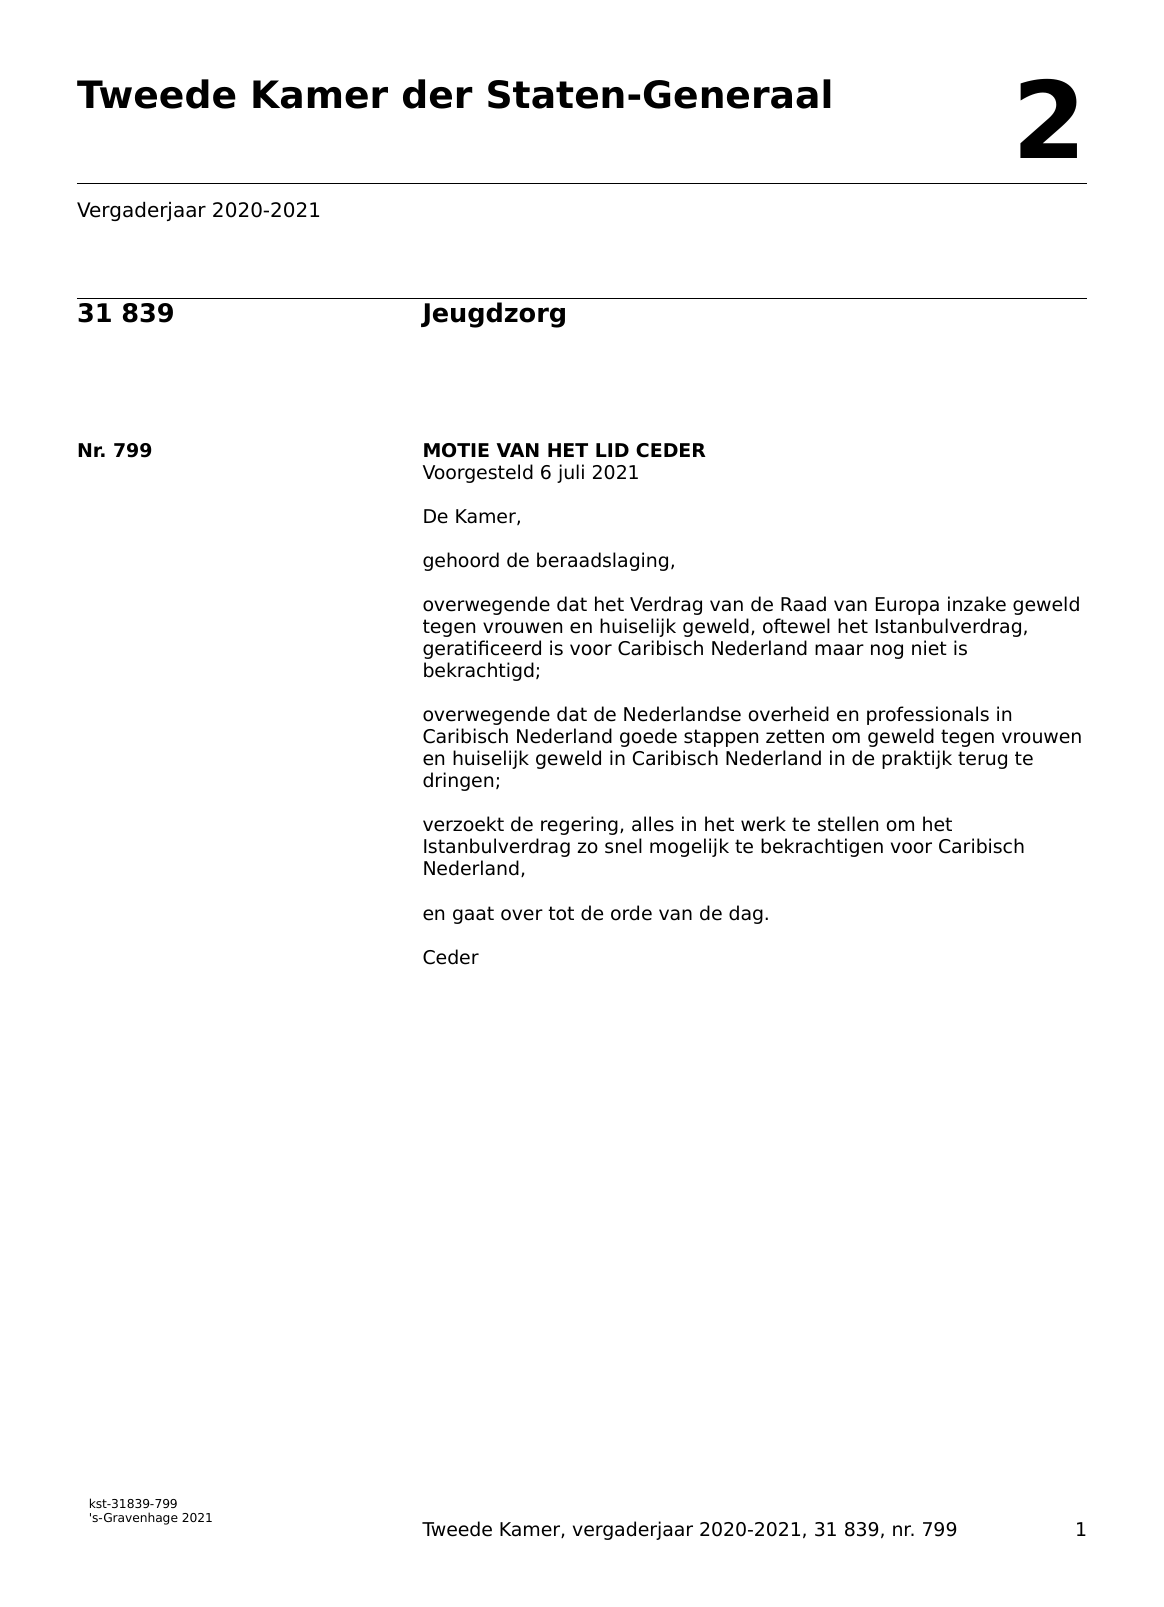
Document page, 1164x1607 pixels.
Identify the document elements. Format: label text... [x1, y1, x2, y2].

text overwegende dat het Verdrag van de Raad van Europa inzake geweld tegen vrouwen en huiselijk geweld, oftewel het Istanbulverdrag, geratificeerd is voor Caribisch Nederland maar nog niet is bekrachtigd; [422, 594, 1087, 682]
table_header Tweede Kamer der Staten-Generaal [77, 59, 886, 183]
text overwegende dat de Nederlandse overheid en professionals in Caribisch Nederland goede stappen zetten om geweld tegen vrouwen en huiselijk geweld in Caribisch Nederland in de praktijk terug te dringen; [422, 704, 1087, 792]
subtitle Nr. 799 MOTIE VAN HET LID CEDER [77, 440, 1087, 462]
text verzoekt de regering, alles in het werk te stellen om het Istanbulverdrag zo snel mogelijk te bekrachtigen voor Caribisch Nederland, [422, 814, 1087, 880]
subtitle 31 839 Jeugdzorg [77, 299, 1087, 329]
text Voorgesteld 6 juli 2021 [422, 462, 1087, 484]
table_header 2 [886, 59, 1087, 183]
text Ceder [422, 947, 1087, 969]
table_cell Vergaderjaar 2020-2021 [77, 184, 1087, 298]
text en gaat over tot de orde van de dag. [422, 902, 1087, 924]
text kst-31839-799 [88, 1497, 323, 1511]
text De Kamer, [422, 506, 1087, 528]
text gehoord de beraadslaging, [422, 550, 1087, 572]
text 's-Gravenhage 2021 [88, 1511, 323, 1525]
